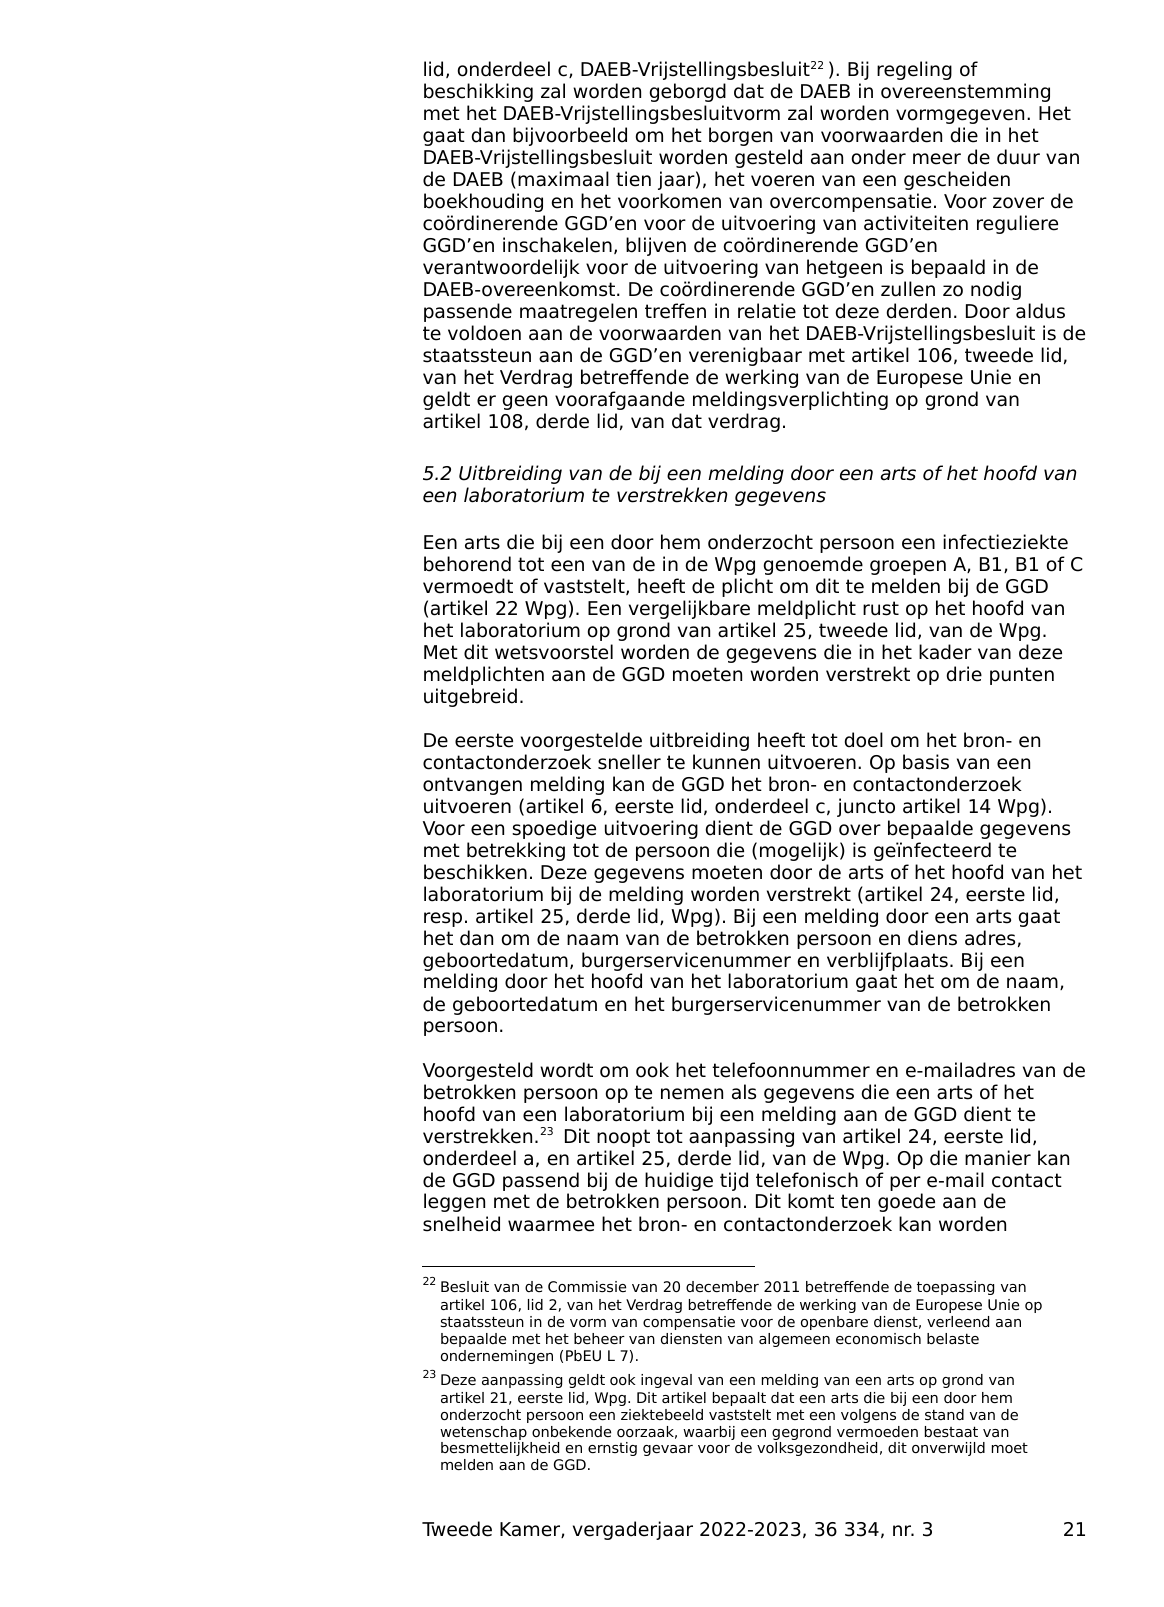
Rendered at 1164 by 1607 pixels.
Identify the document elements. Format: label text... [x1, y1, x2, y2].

text De eerste voorgestelde uitbreiding heeft tot doel om het bron- en contactonderzoek sneller te kunnen uitvoeren. Op basis van een ontvangen melding kan de GGD het bron- en contactonderzoek uitvoeren (artikel 6, eerste lid, onderdeel c, juncto artikel 14 Wpg). Voor een spoedige uitvoering dient de GGD over bepaalde gegevens met betrekking tot de persoon die (mogelijk) is geïnfecteerd te beschikken. Deze gegevens moeten door de arts of het hoofd van het laboratorium bij de melding worden verstrekt (artikel 24, eerste lid, resp. artikel 25, derde lid, Wpg). Bij een melding door een arts gaat het dan om de naam van de betrokken persoon en diens adres, geboortedatum, burgerservicenummer en verblijfplaats. Bij een melding door het hoofd van het laboratorium gaat het om de naam, de geboortedatum en het burgerservicenummer van de betrokken persoon. [422, 730, 1087, 1037]
text Besluit van de Commissie van 20 december 2011 betreffende de toepassing van artikel 106, lid 2, van het Verdrag betreffende de werking van de Europese Unie op staatssteun in de vorm van compensatie voor de openbare dienst, verleend aan bepaalde met het beheer van diensten van algemeen economisch belaste ondernemingen (PbEU L 7). [422, 1275, 1087, 1365]
subtitle 5.2 Uitbreiding van de bij een melding door een arts of het hoofd van een laboratorium te verstrekken gegevens [422, 463, 1087, 507]
text Deze aanpassing geldt ook ingeval van een melding van een arts op grond van artikel 21, eerste lid, Wpg. Dit artikel bepaalt dat een arts die bij een door hem onderzocht persoon een ziektebeeld vaststelt met een volgens de stand van de wetenschap onbekende oorzaak, waarbij een gegrond vermoeden bestaat van besmettelijkheid en ernstig gevaar voor de volksgezondheid, dit onverwijld moet melden aan de GGD. [422, 1368, 1087, 1474]
text lid, onderdeel c, DAEB-Vrijstellingsbesluit). Bij regeling of beschikking zal worden geborgd dat de DAEB in overeenstemming met het DAEB-Vrijstellingsbesluitvorm zal worden vormgegeven. Het gaat dan bijvoorbeeld om het borgen van voorwaarden die in het DAEB-Vrijstellingsbesluit worden gesteld aan onder meer de duur van de DAEB (maximaal tien jaar), het voeren van een gescheiden boekhouding en het voorkomen van overcompensatie. Voor zover de coördinerende GGD’en voor de uitvoering van activiteiten reguliere GGD’en inschakelen, blijven de coördinerende GGD’en verantwoordelijk voor de uitvoering van hetgeen is bepaald in de DAEB-overeenkomst. De coördinerende GGD’en zullen zo nodig passende maatregelen treffen in relatie tot deze derden. Door aldus te voldoen aan de voorwaarden van het DAEB-Vrijstellingsbesluit is de staatssteun aan de GGD’en verenigbaar met artikel 106, tweede lid, van het Verdrag betreffende de werking van de Europese Unie en geldt er geen voorafgaande meldingsverplichting op grond van artikel 108, derde lid, van dat verdrag. [422, 59, 1087, 433]
text Voorgesteld wordt om ook het telefoonnummer en e-mailadres van de betrokken persoon op te nemen als gegevens die een arts of het hoofd van een laboratorium bij een melding aan de GGD dient te verstrekken. Dit noopt tot aanpassing van artikel 24, eerste lid, onderdeel a, en artikel 25, derde lid, van de Wpg. Op die manier kan de GGD passend bij de huidige tijd telefonisch of per e-mail contact leggen met de betrokken persoon. Dit komt ten goede aan de snelheid waarmee het bron- en contactonderzoek kan worden [422, 1059, 1087, 1235]
text Een arts die bij een door hem onderzocht persoon een infectieziekte behorend tot een van de in de Wpg genoemde groepen A, B1, B1 of C vermoedt of vaststelt, heeft de plicht om dit te melden bij de GGD (artikel 22 Wpg). Een vergelijkbare meldplicht rust op het hoofd van het laboratorium op grond van artikel 25, tweede lid, van de Wpg. Met dit wetsvoorstel worden de gegevens die in het kader van deze meldplichten aan de GGD moeten worden verstrekt op drie punten uitgebreid. [422, 532, 1087, 707]
